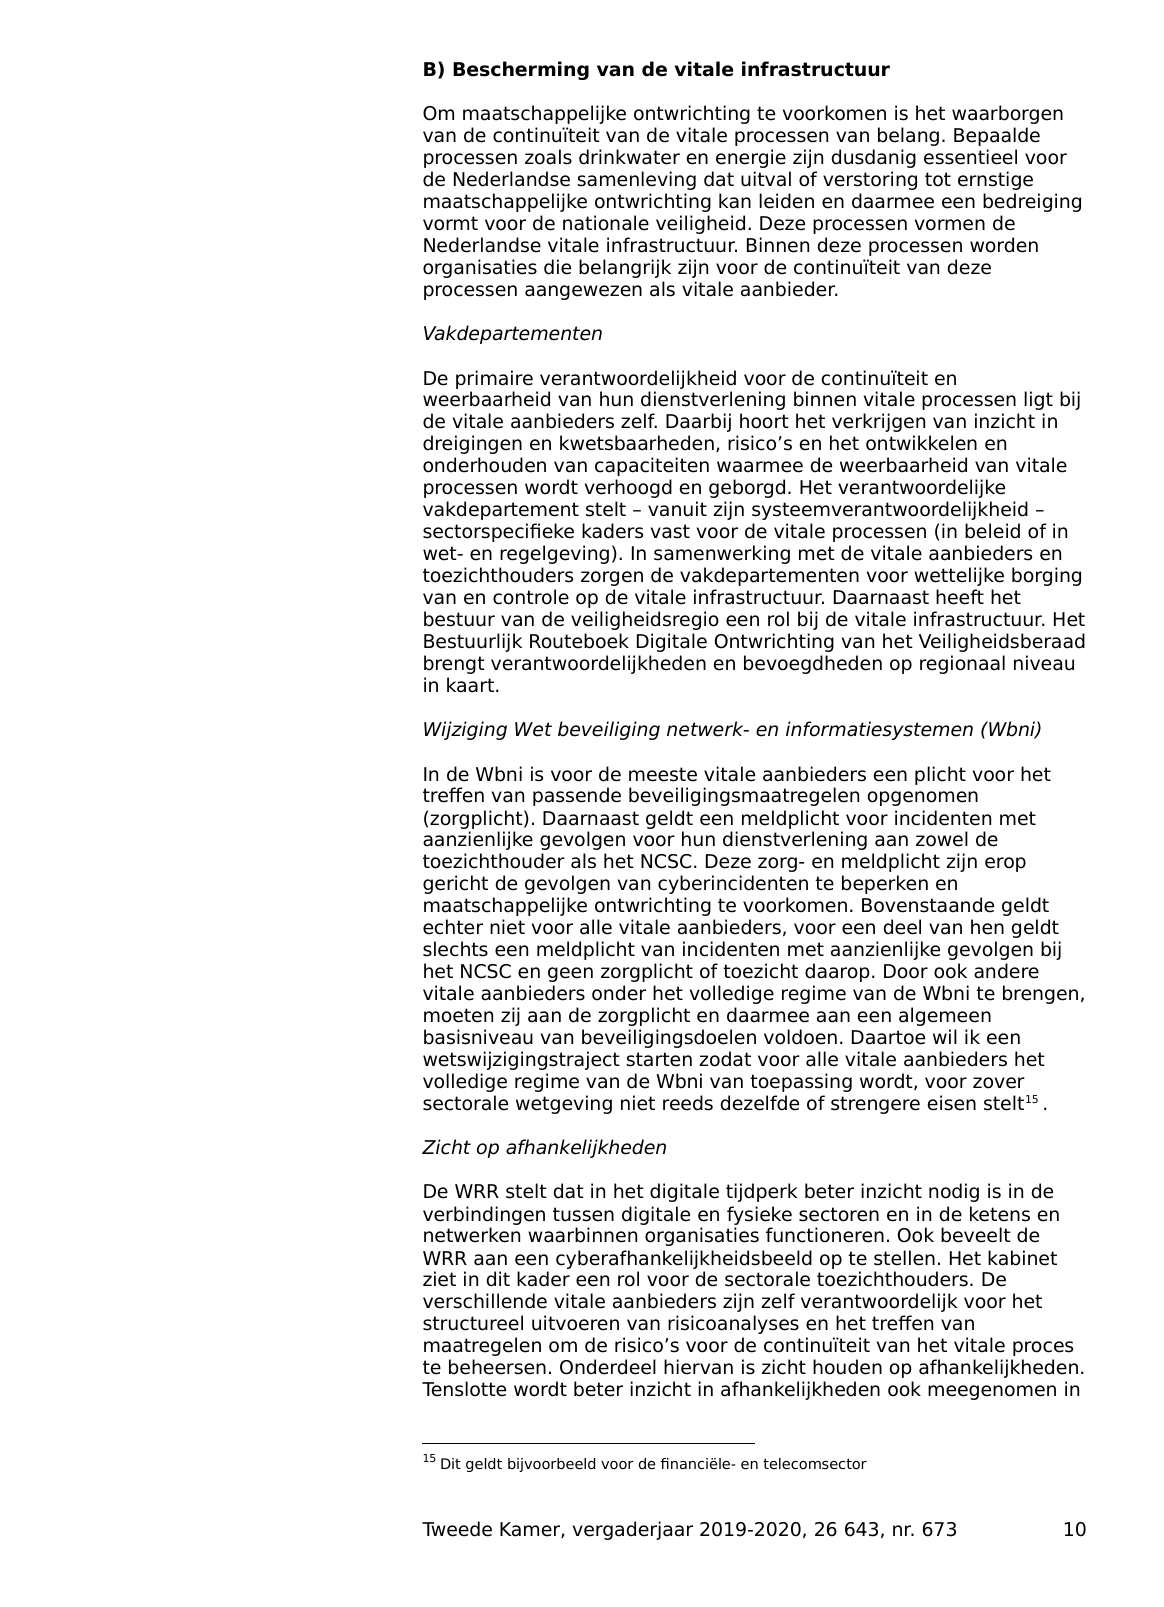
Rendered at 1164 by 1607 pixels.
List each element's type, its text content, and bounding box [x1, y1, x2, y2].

text In de Wbni is voor de meeste vitale aanbieders een plicht voor het treffen van passende beveiligingsmaatregelen opgenomen (zorgplicht). Daarnaast geldt een meldplicht voor incidenten met aanzienlijke gevolgen voor hun dienstverlening aan zowel de toezichthouder als het NCSC. Deze zorg- en meldplicht zijn erop gericht de gevolgen van cyberincidenten te beperken en maatschappelijke ontwrichting te voorkomen. Bovenstaande geldt echter niet voor alle vitale aanbieders, voor een deel van hen geldt slechts een meldplicht van incidenten met aanzienlijke gevolgen bij het NCSC en geen zorgplicht of toezicht daarop. Door ook andere vitale aanbieders onder het volledige regime van de Wbni te brengen, moeten zij aan de zorgplicht en daarmee aan een algemeen basisniveau van beveiligingsdoelen voldoen. Daartoe wil ik een wetswijzigingstraject starten zodat voor alle vitale aanbieders het volledige regime van de Wbni van toepassing wordt, voor zover sectorale wetgeving niet reeds dezelfde of strengere eisen stelt. [422, 763, 1087, 1115]
subtitle B) Bescherming van de vitale infrastructuur [422, 59, 1087, 81]
text De primaire verantwoordelijkheid voor de continuïteit en weerbaarheid van hun dienstverlening binnen vitale processen ligt bij de vitale aanbieders zelf. Daarbij hoort het verkrijgen van inzicht in dreigingen en kwetsbaarheden, risico’s en het ontwikkelen en onderhouden van capaciteiten waarmee de weerbaarheid van vitale processen wordt verhoogd en geborgd. Het verantwoordelijke vakdepartement stelt – vanuit zijn systeemverantwoordelijkheid – sectorspecifieke kaders vast voor de vitale processen (in beleid of in wet- en regelgeving). In samenwerking met de vitale aanbieders en toezichthouders zorgen de vakdepartementen voor wettelijke borging van en controle op de vitale infrastructuur. Daarnaast heeft het bestuur van de veiligheidsregio een rol bij de vitale infrastructuur. Het Bestuurlijk Routeboek Digitale Ontwrichting van het Veiligheidsberaad brengt verantwoordelijkheden en bevoegdheden op regionaal niveau in kaart. [422, 367, 1087, 697]
subtitle Wijziging Wet beveiliging netwerk- en informatiesystemen (Wbni) [422, 719, 1087, 741]
text Dit geldt bijvoorbeeld voor de financiële- en telecomsector [422, 1452, 1087, 1474]
subtitle Vakdepartementen [422, 323, 1087, 345]
subtitle Zicht op afhankelijkheden [422, 1137, 1087, 1159]
text De WRR stelt dat in het digitale tijdperk beter inzicht nodig is in de verbindingen tussen digitale en fysieke sectoren en in de ketens en netwerken waarbinnen organisaties functioneren. Ook beveelt de WRR aan een cyberafhankelijkheidsbeeld op te stellen. Het kabinet ziet in dit kader een rol voor de sectorale toezichthouders. De verschillende vitale aanbieders zijn zelf verantwoordelijk voor het structureel uitvoeren van risicoanalyses en het treffen van maatregelen om de risico’s voor de continuïteit van het vitale proces te beheersen. Onderdeel hiervan is zicht houden op afhankelijkheden. Tenslotte wordt beter inzicht in afhankelijkheden ook meegenomen in [422, 1181, 1087, 1401]
text Om maatschappelijke ontwrichting te voorkomen is het waarborgen van de continuïteit van de vitale processen van belang. Bepaalde processen zoals drinkwater en energie zijn dusdanig essentieel voor de Nederlandse samenleving dat uitval of verstoring tot ernstige maatschappelijke ontwrichting kan leiden en daarmee een bedreiging vormt voor de nationale veiligheid. Deze processen vormen de Nederlandse vitale infrastructuur. Binnen deze processen worden organisaties die belangrijk zijn voor de continuïteit van deze processen aangewezen als vitale aanbieder. [422, 103, 1087, 301]
